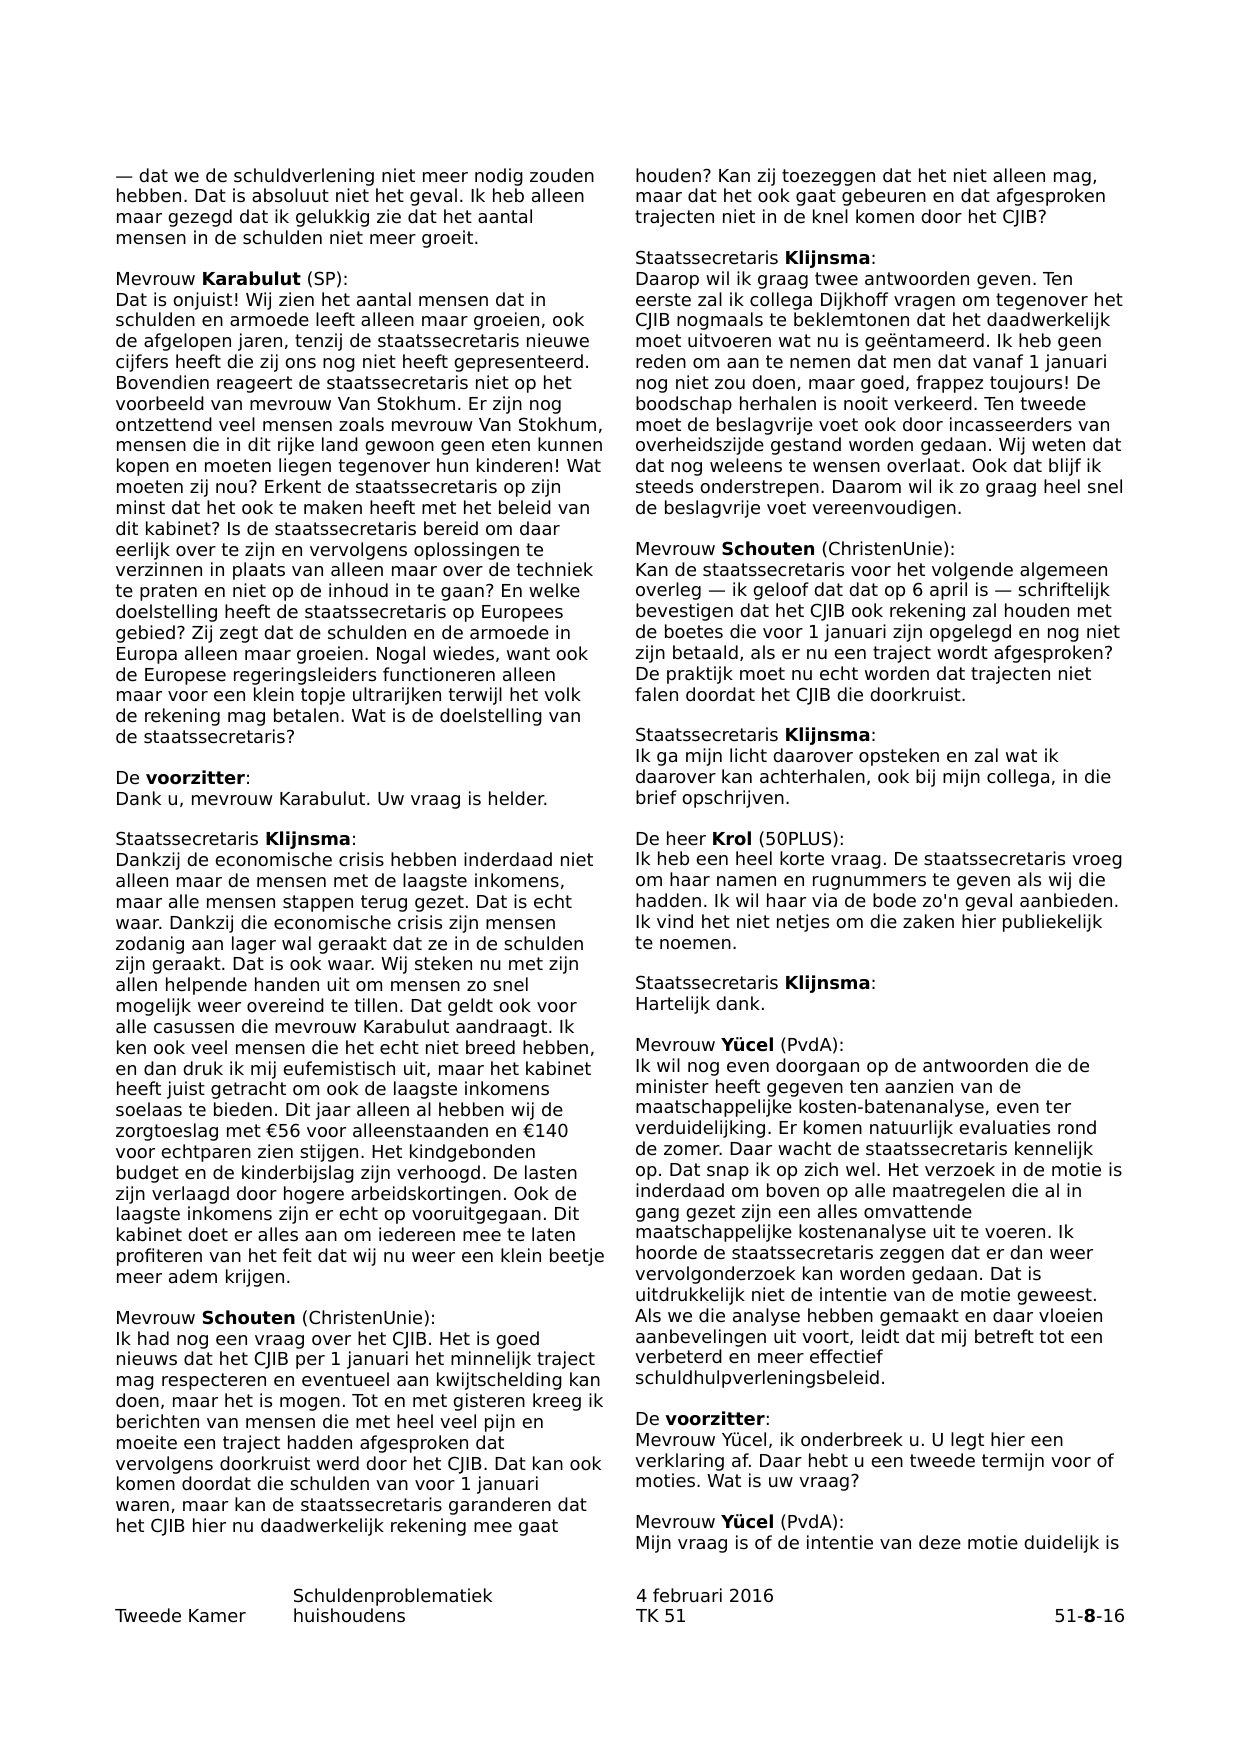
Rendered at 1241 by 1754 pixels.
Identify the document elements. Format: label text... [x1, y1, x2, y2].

text Mevrouw Schouten (ChristenUnie): [115, 1307, 605, 1328]
text Dankzij de economische crisis hebben inderdaad niet alleen maar de mensen met de laagste inkomens, maar alle mensen stappen terug gezet. Dat is echt waar. Dankzij die economische crisis zijn mensen zodanig aan lager wal geraakt dat ze in de schulden zijn geraakt. Dat is ook waar. Wij steken nu met zijn allen helpende handen uit om mensen zo snel mogelijk weer overeind te tillen. Dat geldt ook voor alle casussen die mevrouw Karabulut aandraagt. Ik ken ook veel mensen die het echt niet breed hebben, en dan druk ik mij eufemistisch uit, maar het kabinet heeft juist getracht om ook de laagste inkomens soelaas te bieden. Dit jaar alleen al hebben wij de zorgtoeslag met €56 voor alleenstaanden en €140 voor echtparen zien stijgen. Het kindgebonden budget en de kinderbijslag zijn verhoogd. De lasten zijn verlaagd door hogere arbeidskortingen. Ook de laagste inkomens zijn er echt op vooruitgegaan. Dit kabinet doet er alles aan om iedereen mee te laten profiteren van het feit dat wij nu weer een klein beetje meer adem krijgen. [115, 850, 605, 1287]
text Ik wil nog even doorgaan op de antwoorden die de minister heeft gegeven ten aanzien van de maatschappelijke kosten-batenanalyse, even ter verduidelijking. Er komen natuurlijk evaluaties rond de zomer. Daar wacht de staatssecretaris kennelijk op. Dat snap ik op zich wel. Het verzoek in de motie is inderdaad om boven op alle maatregelen die al in gang gezet zijn een alles omvattende maatschappelijke kostenanalyse uit te voeren. Ik hoorde de staatssecretaris zeggen dat er dan weer vervolgonderzoek kan worden gedaan. Dat is uitdrukkelijk niet de intentie van de motie geweest. Als we die analyse hebben gemaakt en daar vloeien aanbevelingen uit voort, leidt dat mij betreft tot een verbeterd en meer effectief schuldhulpverleningsbeleid. [635, 1056, 1125, 1389]
text Kan de staatssecretaris voor het volgende algemeen overleg — ik geloof dat dat op 6 april is — schriftelijk bevestigen dat het CJIB ook rekening zal houden met de boetes die voor 1 januari zijn opgelegd en nog niet zijn betaald, als er nu een traject wordt afgesproken? De praktijk moet nu echt worden dat trajecten niet falen doordat het CJIB die doorkruist. [635, 559, 1125, 705]
text Staatssecretaris Klijnsma: [635, 725, 1125, 746]
text Mevrouw Karabulut (SP): [115, 269, 605, 289]
text Ik ga mijn licht daarover opsteken en zal wat ik daarover kan achterhalen, ook bij mijn collega, in die brief opschrijven. [635, 746, 1125, 808]
text Mevrouw Yücel (PvdA): [635, 1512, 1125, 1533]
text De voorzitter: [635, 1409, 1125, 1429]
text Ik had nog een vraag over het CJIB. Het is goed nieuws dat het CJIB per 1 januari het minnelijk traject mag respecteren en eventueel aan kwijtschelding kan doen, maar het is mogen. Tot en met gisteren kreeg ik berichten van mensen die met heel veel pijn en moeite een traject hadden afgesproken dat vervolgens doorkruist werd door het CJIB. Dat kan ook komen doordat die schulden van voor 1 januari waren, maar kan de staatssecretaris garanderen dat het CJIB hier nu daadwerkelijk rekening mee gaat [115, 1328, 605, 1537]
text houden? Kan zij toezeggen dat het niet alleen mag, maar dat het ook gaat gebeuren en dat afgesproken trajecten niet in de knel komen door het CJIB? [635, 165, 1125, 228]
text Staatssecretaris Klijnsma: [115, 829, 605, 850]
text Mevrouw Schouten (ChristenUnie): [635, 538, 1125, 559]
text De voorzitter: [115, 768, 605, 788]
text Mevrouw Yücel (PvdA): [635, 1035, 1125, 1056]
text De heer Krol (50PLUS): [635, 828, 1125, 849]
text Daarop wil ik graag twee antwoorden geven. Ten eerste zal ik collega Dijkhoff vragen om tegenover het CJIB nogmaals te beklemtonen dat het daadwerkelijk moet uitvoeren wat nu is geëntameerd. Ik heb geen reden om aan te nemen dat men dat vanaf 1 januari nog niet zou doen, maar goed, frappez toujours! De boodschap herhalen is nooit verkeerd. Ten tweede moet de beslagvrije voet ook door incasseerders van overheidszijde gestand worden gedaan. Wij weten dat dat nog weleens te wensen overlaat. Ook dat blijf ik steeds onderstrepen. Daarom wil ik zo graag heel snel de beslagvrije voet vereenvoudigen. [635, 268, 1125, 518]
text Mevrouw Yücel, ik onderbreek u. U legt hier een verklaring af. Daar hebt u een tweede termijn voor of moties. Wat is uw vraag? [635, 1429, 1125, 1492]
text Hartelijk dank. [635, 994, 1125, 1015]
text Staatssecretaris Klijnsma: [635, 973, 1125, 994]
text Staatssecretaris Klijnsma: [635, 248, 1125, 268]
text Dank u, mevrouw Karabulut. Uw vraag is helder. [115, 788, 605, 809]
text — dat we de schuldverlening niet meer nodig zouden hebben. Dat is absoluut niet het geval. Ik heb alleen maar gezegd dat ik gelukkig zie dat het aantal mensen in de schulden niet meer groeit. [115, 165, 605, 249]
text Ik heb een heel korte vraag. De staatssecretaris vroeg om haar namen en rugnummers te geven als wij die hadden. Ik wil haar via de bode zo'n geval aanbieden. Ik vind het niet netjes om die zaken hier publiekelijk te noemen. [635, 849, 1125, 953]
text Mijn vraag is of de intentie van deze motie duidelijk is [635, 1533, 1125, 1554]
text Dat is onjuist! Wij zien het aantal mensen dat in schulden en armoede leeft alleen maar groeien, ook de afgelopen jaren, tenzij de staatssecretaris nieuwe cijfers heeft die zij ons nog niet heeft gepresenteerd. Bovendien reageert de staatssecretaris niet op het voorbeeld van mevrouw Van Stokhum. Er zijn nog ontzettend veel mensen zoals mevrouw Van Stokhum, mensen die in dit rijke land gewoon geen eten kunnen kopen en moeten liegen tegenover hun kinderen! Wat moeten zij nou? Erkent de staatssecretaris op zijn minst dat het ook te maken heeft met het beleid van dit kabinet? Is de staatssecretaris bereid om daar eerlijk over te zijn en vervolgens oplossingen te verzinnen in plaats van alleen maar over de techniek te praten en niet op de inhoud in te gaan? En welke doelstelling heeft de staatssecretaris op Europees gebied? Zij zegt dat de schulden en de armoede in Europa alleen maar groeien. Nogal wiedes, want ook de Europese regeringsleiders functioneren alleen maar voor een klein topje ultrarijken terwijl het volk de rekening mag betalen. Wat is de doelstelling van de staatssecretaris? [115, 289, 605, 748]
